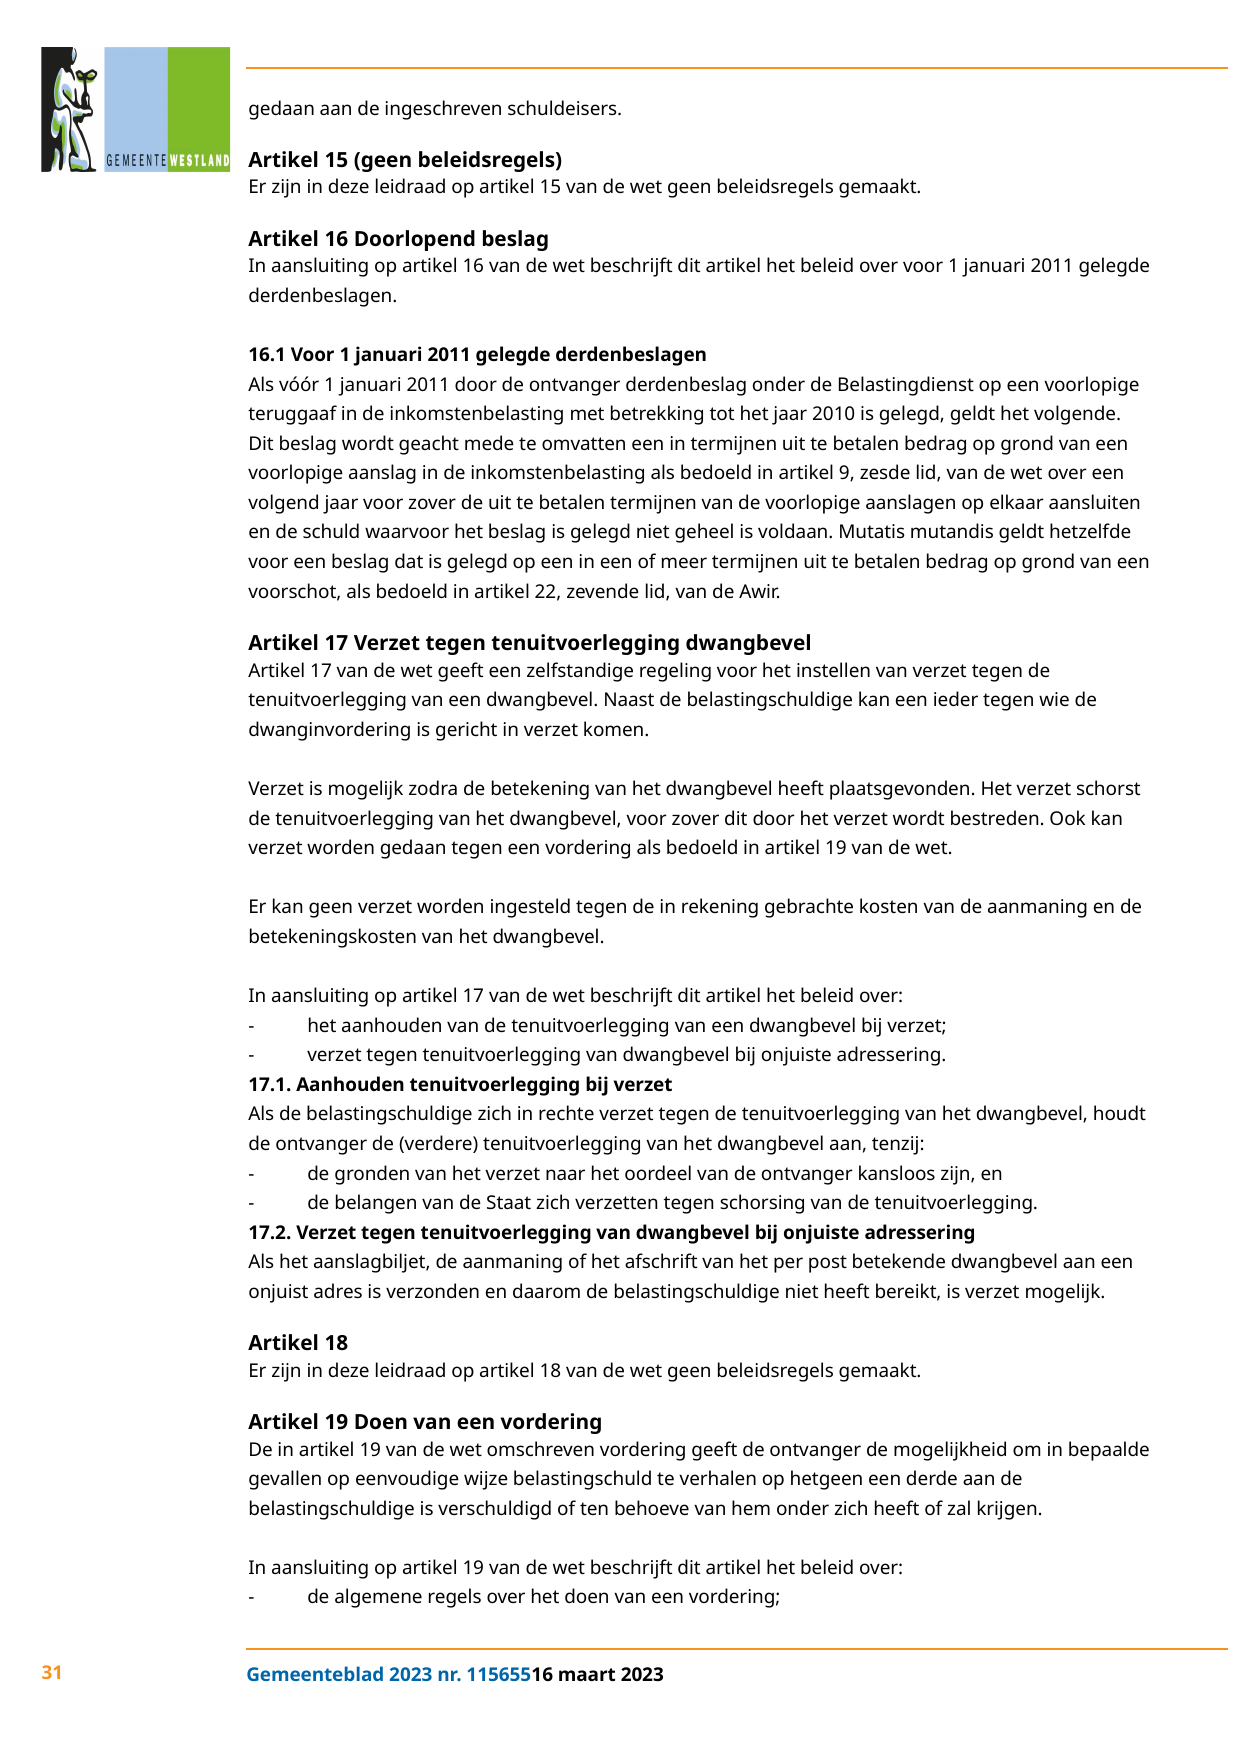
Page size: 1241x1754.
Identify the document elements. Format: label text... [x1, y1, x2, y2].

list de algemene regels over het doen van een vordering; [248, 1584, 1152, 1609]
text Als vóór 1 januari 2011 door de ontvanger derdenbeslag onder de Belastingdienst op een voorlopige teruggaaf in de inkomstenbelasting met betrekking tot het jaar 2010 is gelegd, geldt het volgende. Dit beslag wordt geacht mede te omvatten een in termijnen uit te betalen bedrag op grond van een voorlopige aanslag in de inkomstenbelasting als bedoeld in artikel 9, zesde lid, van de wet over een volgend jaar voor zover de uit te betalen termijnen van de voorlopige aanslagen op elkaar aansluiten en de schuld waarvoor het beslag is gelegd niet geheel is voldaan. Mutatis mutandis geldt hetzelfde voor een beslag dat is gelegd op een in een of meer termijnen uit te betalen bedrag op grond van een voorschot, als bedoeld in artikel 22, zevende lid, van de Awir. [248, 371, 1152, 604]
text Als het aanslagbiljet, de aanmaning of het afschrift van het per post betekende dwangbevel aan een onjuist adres is verzonden en daarom de belastingschuldige niet heeft bereikt, is verzet mogelijk. [248, 1248, 1152, 1304]
text Verzet is mogelijk zodra de betekening van het dwangbevel heeft plaatsgevonden. Het verzet schorst de tenuitvoerlegging van het dwangbevel, voor zover dit door het verzet wordt bestreden. Ook kan verzet worden gedaan tegen een vordering als bedoeld in artikel 19 van de wet. [248, 775, 1152, 860]
text In aansluiting op artikel 16 van de wet beschrijft dit artikel het beleid over voor 1 januari 2011 gelegde derdenbeslagen. [248, 252, 1152, 308]
text 16.1 Voor 1 januari 2011 gelegde derdenbeslagen [248, 341, 1152, 367]
text Artikel 15 (geen beleidsregels) [248, 145, 1152, 174]
picture [41, 47, 231, 172]
list verzet tegen tenuitvoerlegging van dwangbevel bij onjuiste adressering. [248, 1041, 1152, 1067]
text In aansluiting op artikel 19 van de wet beschrijft dit artikel het beleid over: [248, 1554, 1152, 1580]
list de gronden van het verzet naar het oordeel van de ontvanger kansloos zijn, en [248, 1160, 1152, 1185]
text Er kan geen verzet worden ingesteld tegen de in rekening gebrachte kosten van de aanmaning en de betekeningskosten van het dwangbevel. [248, 893, 1152, 949]
list de belangen van de Staat zich verzetten tegen schorsing van de tenuitvoerlegging. [248, 1189, 1152, 1215]
text Artikel 17 van de wet geeft een zelfstandige regeling voor het instellen van verzet tegen de tenuitvoerlegging van een dwangbevel. Naast de belastingschuldige kan een ieder tegen wie de dwanginvordering is gericht in verzet komen. [248, 657, 1152, 742]
list het aanhouden van de tenuitvoerlegging van een dwangbevel bij verzet; [248, 1012, 1152, 1037]
text Artikel 17 Verzet tegen tenuitvoerlegging dwangbevel [248, 628, 1152, 657]
text Artikel 19 Doen van een vordering [248, 1407, 1152, 1436]
text 17.1. Aanhouden tenuitvoerlegging bij verzet [248, 1071, 1152, 1097]
text In aansluiting op artikel 17 van de wet beschrijft dit artikel het beleid over: [248, 982, 1152, 1008]
text De in artikel 19 van de wet omschreven vordering geeft de ontvanger de mogelijkheid om in bepaalde gevallen op eenvoudige wijze belastingschuld te verhalen op hetgeen een derde aan de belastingschuldige is verschuldigd of ten behoeve van hem onder zich heeft of zal krijgen. [248, 1436, 1152, 1521]
text 17.2. Verzet tegen tenuitvoerlegging van dwangbevel bij onjuiste adressering [248, 1219, 1152, 1244]
text Als de belastingschuldige zich in rechte verzet tegen de tenuitvoerlegging van het dwangbevel, houdt de ontvanger de (verdere) tenuitvoerlegging van het dwangbevel aan, tenzij: [248, 1101, 1152, 1156]
text Er zijn in deze leidraad op artikel 15 van de wet geen beleidsregels gemaakt. [248, 174, 1152, 199]
text Artikel 18 [248, 1328, 1152, 1357]
text Artikel 16 Doorlopend beslag [248, 224, 1152, 252]
text gedaan aan de ingeschreven schuldeisers. [248, 95, 1152, 121]
text Er zijn in deze leidraad op artikel 18 van de wet geen beleidsregels gemaakt. [248, 1357, 1152, 1383]
